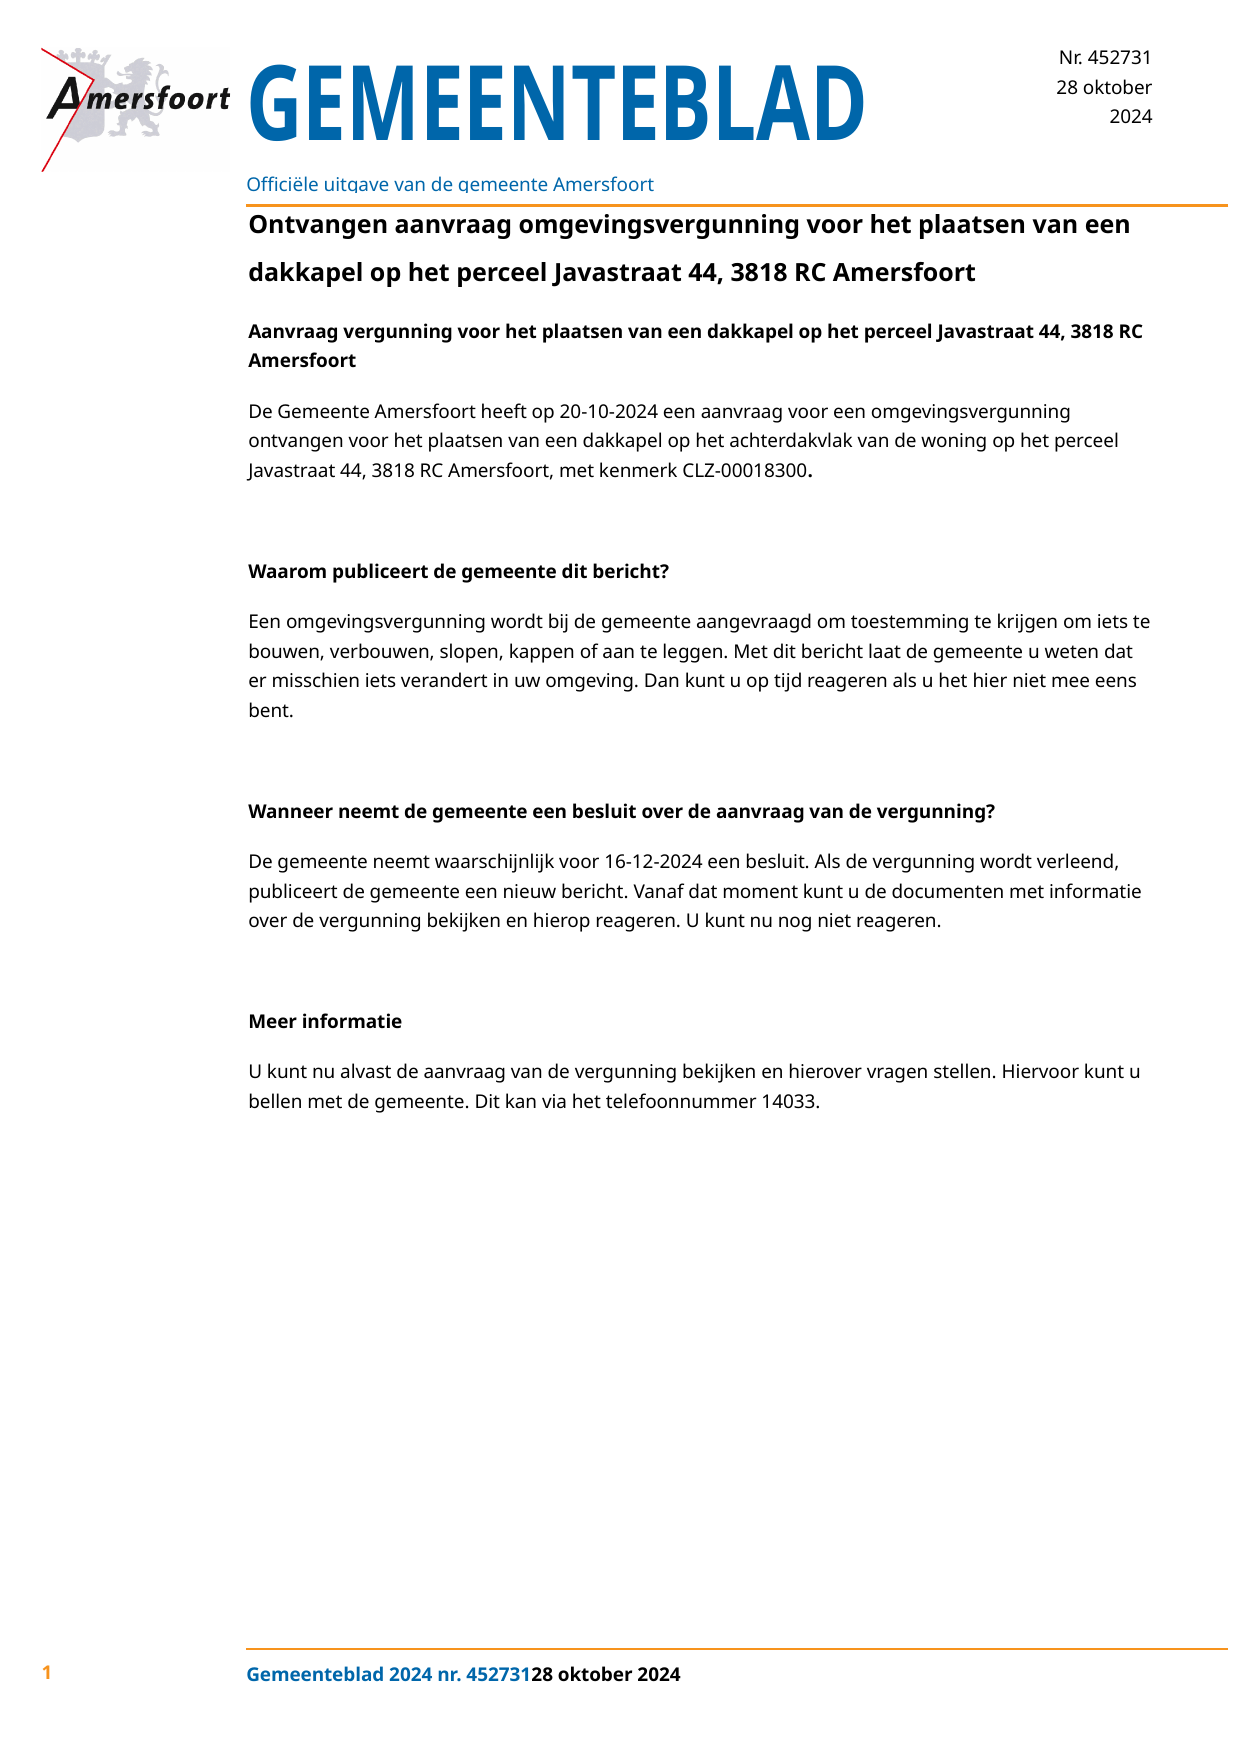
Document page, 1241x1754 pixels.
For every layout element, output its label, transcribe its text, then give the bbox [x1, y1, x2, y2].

text De gemeente neemt waarschijnlijk voor 16-12-2024 een besluit. Als de vergunning wordt verleend, publiceert de gemeente een nieuw bericht. Vanaf dat moment kunt u de documenten met informatie over de vergunning bekijken en hierop reageren. U kunt nu nog niet reageren. [248, 848, 1152, 933]
text Wanneer neemt de gemeente een besluit over de aanvraag van de vergunning? [248, 798, 1152, 824]
text Waarom publiceert de gemeente dit bericht? [248, 558, 1152, 584]
text Meer informatie [248, 1008, 1152, 1034]
text Een omgevingsvergunning wordt bij de gemeente aangevraagd om toestemming te krijgen om iets te bouwen, verbouwen, slopen, kappen of aan te leggen. Met dit bericht laat de gemeente u weten dat er misschien iets verandert in uw omgeving. Dan kunt u op tijd reageren als u het hier niet mee eens bent. [248, 608, 1152, 723]
text Ontvangen aanvraag omgevingsvergunning voor het plaatsen van een dakkapel op het perceel Javastraat 44, 3818 RC Amersfoort [248, 207, 1152, 288]
picture [41, 47, 231, 172]
text Aanvraag vergunning voor het plaatsen van een dakkapel op het perceel Javastraat 44, 3818 RC Amersfoort [248, 318, 1152, 373]
text De Gemeente Amersfoort heeft op 20-10-2024 een aanvraag voor een omgevingsvergunning ontvangen voor het plaatsen van een dakkapel op het achterdakvlak van de woning op het perceel Javastraat 44, 3818 RC Amersfoort, met kenmerk CLZ-00018300. [248, 398, 1152, 483]
text U kunt nu alvast de aanvraag van de vergunning bekijken en hierover vragen stellen. Hiervoor kunt u bellen met de gemeente. Dit kan via het telefoonnummer 14033. [248, 1059, 1152, 1114]
